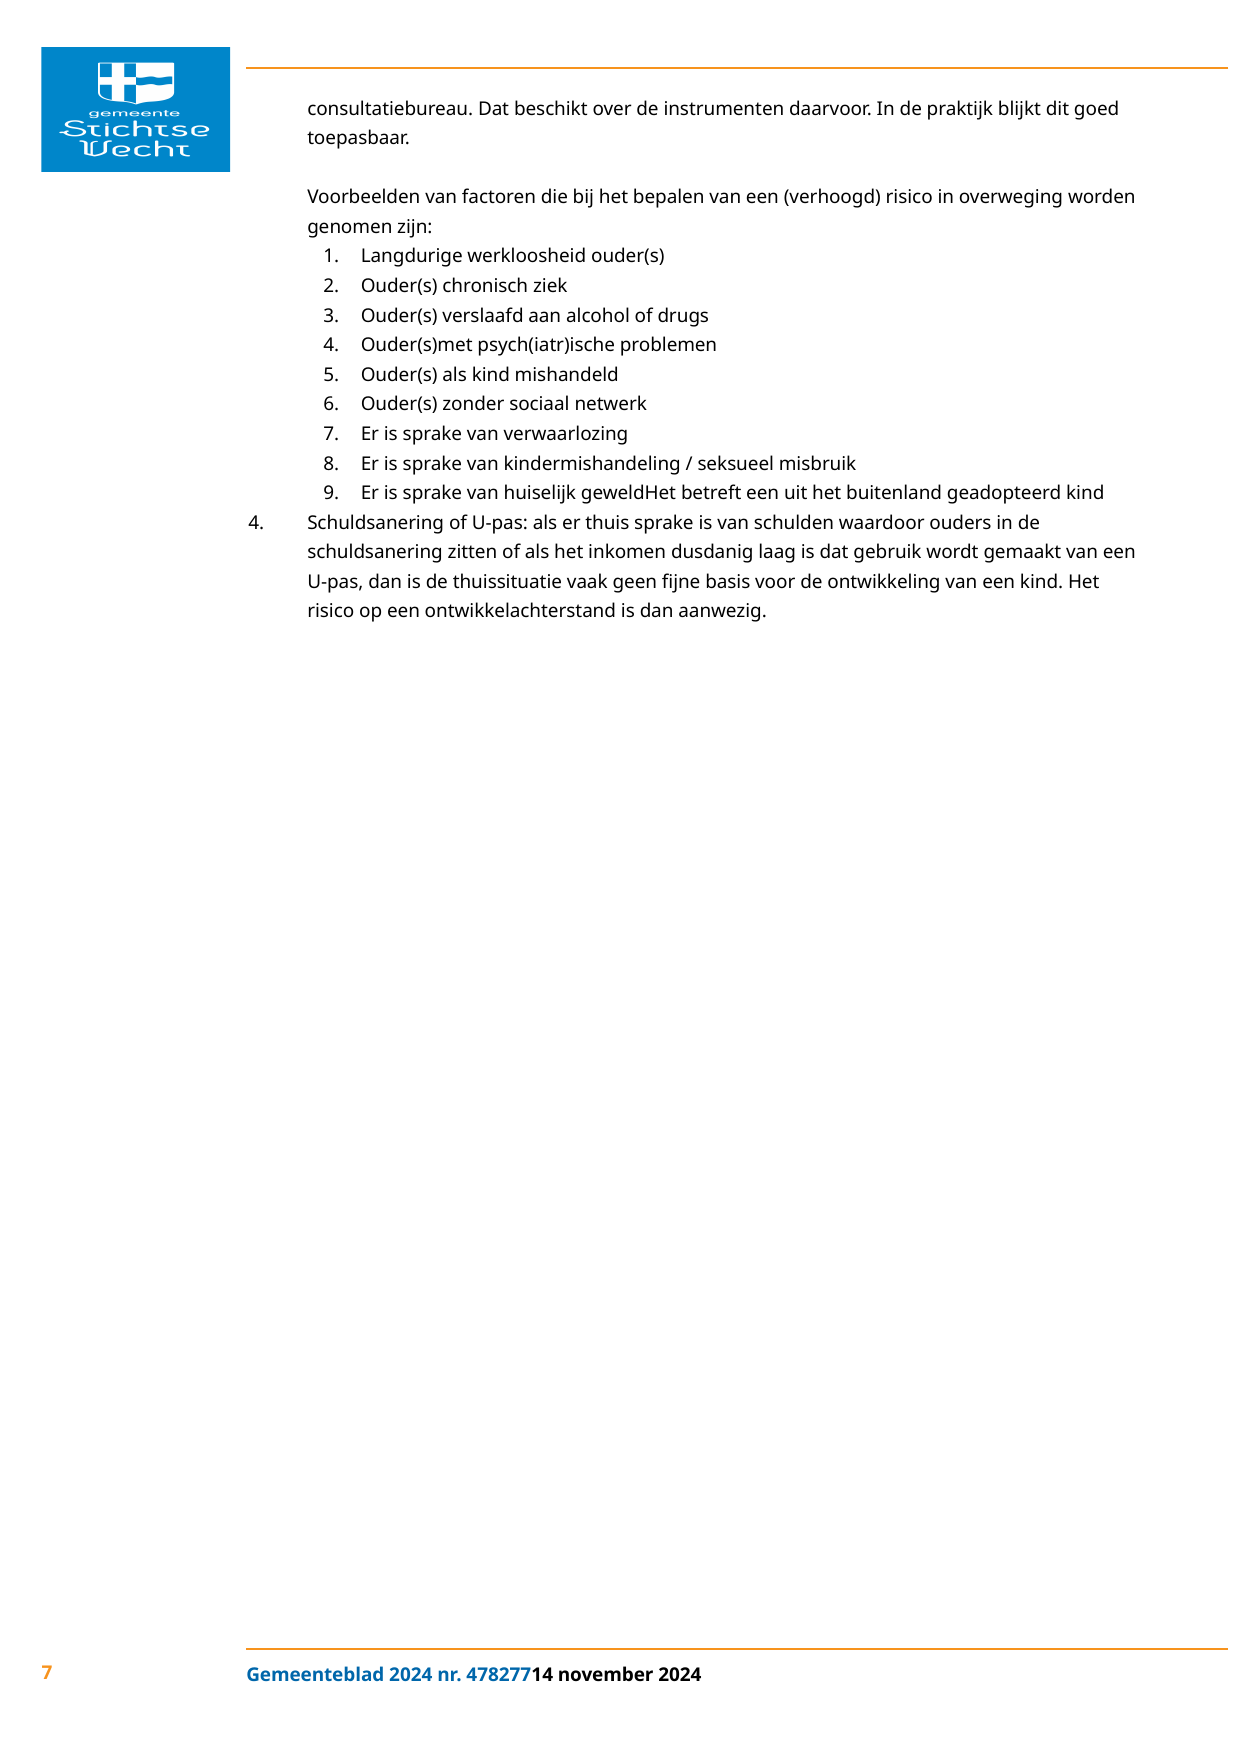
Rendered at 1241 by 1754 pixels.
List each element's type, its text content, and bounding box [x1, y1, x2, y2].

picture [137, 63, 174, 103]
list Ouder(s) chronisch ziek [323, 272, 1152, 298]
list Schuldsanering of U-pas: als er thuis sprake is van schulden waardoor ouders in de schuldsanering zitten of als het inkomen dusdanig laag is dat gebruik wordt gemaakt van een U-pas, dan is de thuissituatie vaak geen fijne basis voor de ontwikkeling van een kind. Het risico op een ontwikkelachterstand is dan aanwezig. [248, 509, 1152, 623]
picture [99, 63, 135, 101]
list Ouder(s) als kind mishandeld [323, 361, 1152, 387]
list Voorbeelden van factoren die bij het bepalen van een (verhoogd) risico in overweging worden genomen zijn: [248, 183, 1152, 239]
list Langdurige werkloosheid ouder(s) [323, 243, 1152, 268]
list Er is sprake van huiselijk geweldHet betreft een uit het buitenland geadopteerd kind [323, 479, 1152, 505]
list Ouder(s) verslaafd aan alcohol of drugs [323, 302, 1152, 328]
list consultatiebureau. Dat beschikt over de instrumenten daarvoor. In de praktijk blijkt dit goed toepasbaar. [248, 95, 1152, 150]
list Ouder(s)met psych(iatr)ische problemen [323, 331, 1152, 357]
list Er is sprake van verwaarlozing [323, 420, 1152, 446]
list Ouder(s) zonder sociaal netwerk [323, 391, 1152, 416]
list Er is sprake van kindermishandeling / seksueel misbruik [323, 450, 1152, 476]
